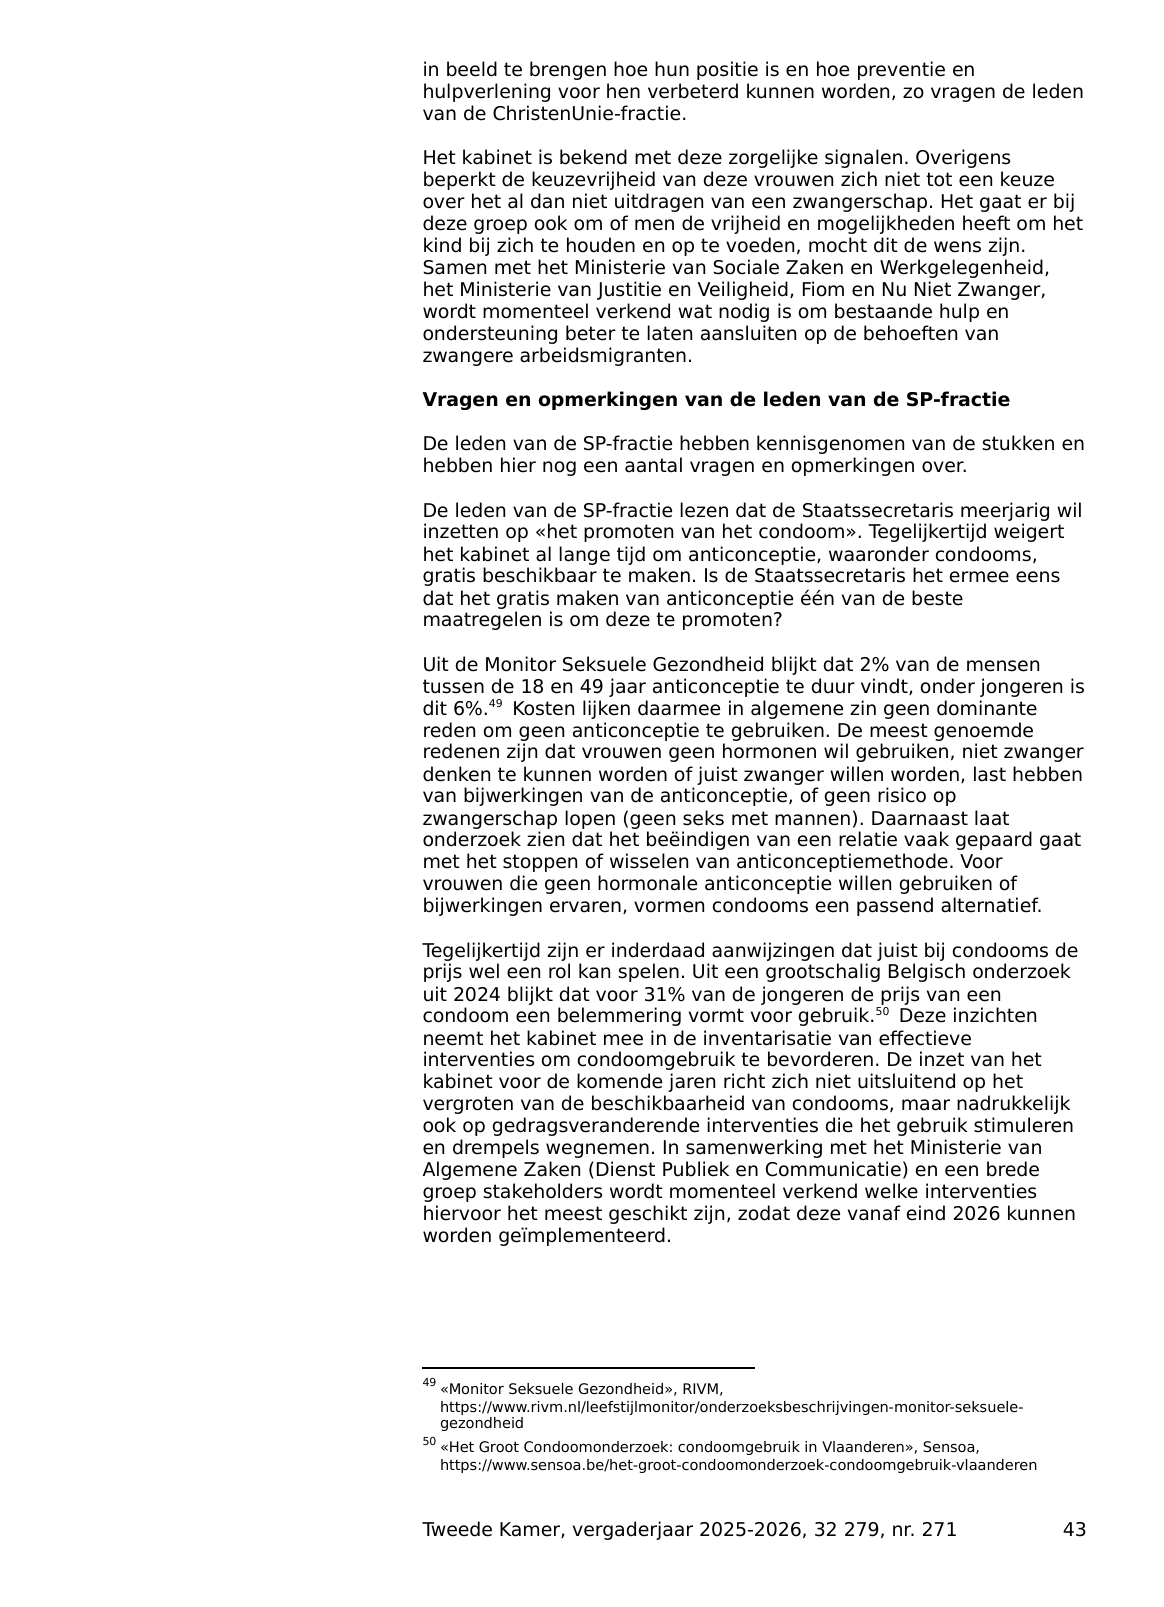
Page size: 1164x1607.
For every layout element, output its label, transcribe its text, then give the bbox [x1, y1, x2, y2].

text De leden van de SP-fractie lezen dat de Staatssecretaris meerjarig wil inzetten op «het promoten van het condoom». Tegelijkertijd weigert het kabinet al lange tijd om anticonceptie, waaronder condooms, gratis beschikbaar te maken. Is de Staatssecretaris het ermee eens dat het gratis maken van anticonceptie één van de beste maatregelen is om deze te promoten? [422, 499, 1087, 631]
text Uit de Monitor Seksuele Gezondheid blijkt dat 2% van de mensen tussen de 18 en 49 jaar anticonceptie te duur vindt, onder jongeren is dit 6%. Kosten lijken daarmee in algemene zin geen dominante reden om geen anticonceptie te gebruiken. De meest genoemde redenen zijn dat vrouwen geen hormonen wil gebruiken, niet zwanger denken te kunnen worden of juist zwanger willen worden, last hebben van bijwerkingen van de anticonceptie, of geen risico op zwangerschap lopen (geen seks met mannen). Daarnaast laat onderzoek zien dat het beëindigen van een relatie vaak gepaard gaat met het stoppen of wisselen van anticonceptiemethode. Voor vrouwen die geen hormonale anticonceptie willen gebruiken of bijwerkingen ervaren, vormen condooms een passend alternatief. [422, 653, 1087, 917]
text Het kabinet is bekend met deze zorgelijke signalen. Overigens beperkt de keuzevrijheid van deze vrouwen zich niet tot een keuze over het al dan niet uitdragen van een zwangerschap. Het gaat er bij deze groep ook om of men de vrijheid en mogelijkheden heeft om het kind bij zich te houden en op te voeden, mocht dit de wens zijn. Samen met het Ministerie van Sociale Zaken en Werkgelegenheid, het Ministerie van Justitie en Veiligheid, Fiom en Nu Niet Zwanger, wordt momenteel verkend wat nodig is om bestaande hulp en ondersteuning beter te laten aansluiten op de behoeften van zwangere arbeidsmigranten. [422, 147, 1087, 367]
text Tegelijkertijd zijn er inderdaad aanwijzingen dat juist bij condooms de prijs wel een rol kan spelen. Uit een grootschalig Belgisch onderzoek uit 2024 blijkt dat voor 31% van de jongeren de prijs van een condoom een belemmering vormt voor gebruik. Deze inzichten neemt het kabinet mee in de inventarisatie van effectieve interventies om condoomgebruik te bevorderen. De inzet van het kabinet voor de komende jaren richt zich niet uitsluitend op het vergroten van de beschikbaarheid van condooms, maar nadrukkelijk ook op gedragsveranderende interventies die het gebruik stimuleren en drempels wegnemen. In samenwerking met het Ministerie van Algemene Zaken (Dienst Publiek en Communicatie) en een brede groep stakeholders wordt momenteel verkend welke interventies hiervoor het meest geschikt zijn, zodat deze vanaf eind 2026 kunnen worden geïmplementeerd. [422, 939, 1087, 1247]
subtitle Vragen en opmerkingen van de leden van de SP-fractie [422, 389, 1087, 411]
text in beeld te brengen hoe hun positie is en hoe preventie en hulpverlening voor hen verbeterd kunnen worden, zo vragen de leden van de ChristenUnie-fractie. [422, 59, 1087, 125]
text «Het Groot Condoomonderzoek: condoomgebruik in Vlaanderen», Sensoa, https://www.sensoa.be/het-groot-condoomonderzoek-condoomgebruik-vlaanderen [422, 1435, 1087, 1474]
text «Monitor Seksuele Gezondheid», RIVM, https://www.rivm.nl/leefstijlmonitor/onderzoeksbeschrijvingen-monitor-seksuele-gezondheid [422, 1377, 1087, 1432]
text De leden van de SP-fractie hebben kennisgenomen van de stukken en hebben hier nog een aantal vragen en opmerkingen over. [422, 433, 1087, 477]
